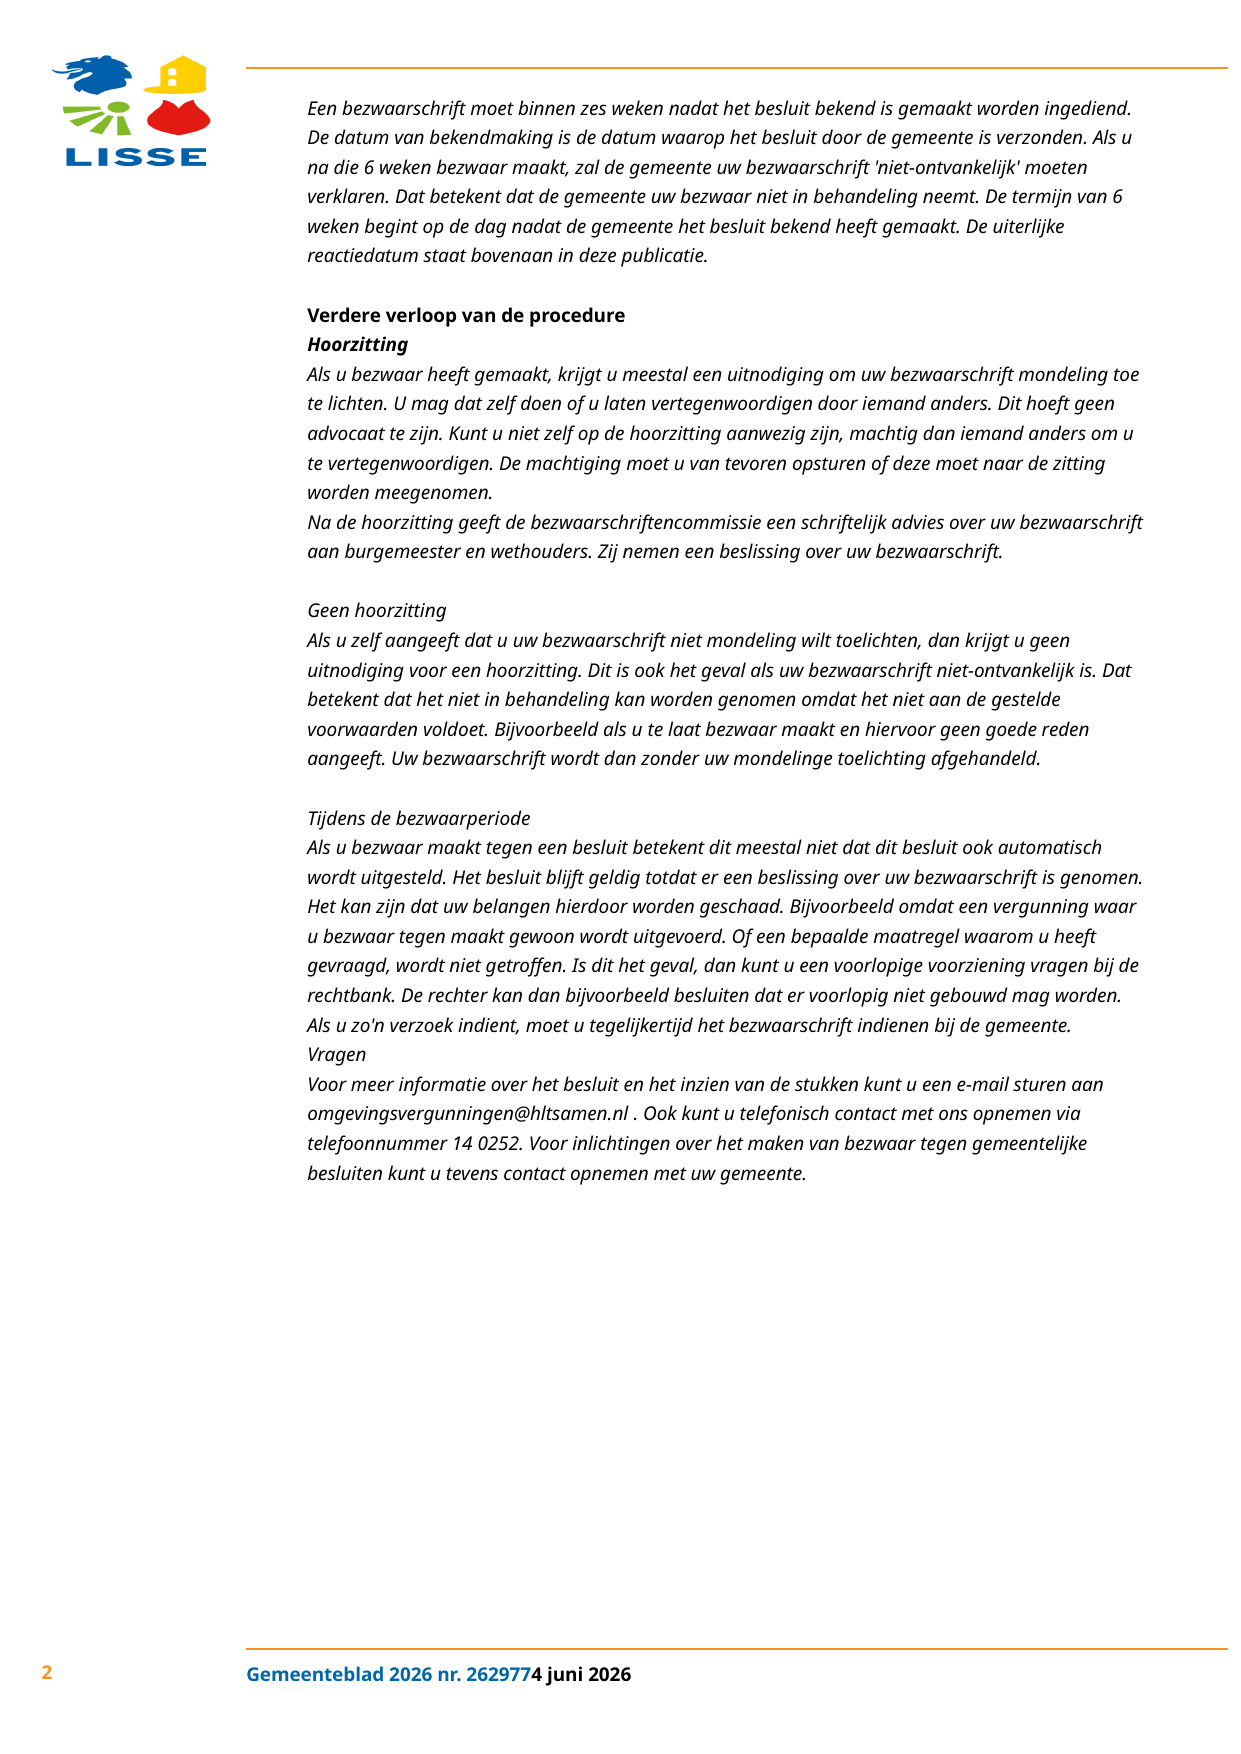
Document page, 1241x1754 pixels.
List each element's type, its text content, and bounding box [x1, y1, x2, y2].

list Na de hoorzitting geeft de bezwaarschriftencommissie een schriftelijk advies over uw bezwaarschrift aan burgemeester en wethouders. Zij nemen een beslissing over uw bezwaarschrift. [248, 509, 1152, 564]
list Hoorzitting [248, 331, 1152, 357]
picture [41, 47, 231, 172]
list Tijdens de bezwaarperiode [248, 805, 1152, 831]
list Als u bezwaar heeft gemaakt, krijgt u meestal een uitnodiging om uw bezwaarschrift mondeling toe te lichten. U mag dat zelf doen of u laten vertegenwoordigen door iemand anders. Dit hoeft geen advocaat te zijn. Kunt u niet zelf op de hoorzitting aanwezig zijn, machtig dan iemand anders om u te vertegenwoordigen. De machtiging moet u van tevoren opsturen of deze moet naar de zitting worden meegenomen. [248, 361, 1152, 505]
list Voor meer informatie over het besluit en het inzien van de stukken kunt u een e-mail sturen aan omgevingsvergunningen@hltsamen.nl . Ook kunt u telefonisch contact met ons opnemen via telefoonnummer 14 0252. Voor inlichtingen over het maken van bezwaar tegen gemeentelijke besluiten kunt u tevens contact opnemen met uw gemeente. [248, 1071, 1152, 1186]
list Verdere verloop van de procedure [248, 302, 1152, 328]
list Een bezwaarschrift moet binnen zes weken nadat het besluit bekend is gemaakt worden ingediend. De datum van bekendmaking is de datum waarop het besluit door de gemeente is verzonden. Als u na die 6 weken bezwaar maakt, zal de gemeente uw bezwaarschrift 'niet-ontvankelijk' moeten verklaren. Dat betekent dat de gemeente uw bezwaar niet in behandeling neemt. De termijn van 6 weken begint op de dag nadat de gemeente het besluit bekend heeft gemaakt. De uiterlijke reactiedatum staat bovenaan in deze publicatie. [248, 95, 1152, 268]
list Als u bezwaar maakt tegen een besluit betekent dit meestal niet dat dit besluit ook automatisch wordt uitgesteld. Het besluit blijft geldig totdat er een beslissing over uw bezwaarschrift is genomen. Het kan zijn dat uw belangen hierdoor worden geschaad. Bijvoorbeeld omdat een vergunning waar u bezwaar tegen maakt gewoon wordt uitgevoerd. Of een bepaalde maatregel waarom u heeft gevraagd, wordt niet getroffen. Is dit het geval, dan kunt u een voorlopige voorziening vragen bij de rechtbank. De rechter kan dan bijvoorbeeld besluiten dat er voorlopig niet gebouwd mag worden. Als u zo'n verzoek indient, moet u tegelijkertijd het bezwaarschrift indienen bij de gemeente. [248, 834, 1152, 1038]
list Geen hoorzitting [248, 598, 1152, 623]
list Als u zelf aangeeft dat u uw bezwaarschrift niet mondeling wilt toelichten, dan krijgt u geen uitnodiging voor een hoorzitting. Dit is ook het geval als uw bezwaarschrift niet-ontvankelijk is. Dat betekent dat het niet in behandeling kan worden genomen omdat het niet aan de gestelde voorwaarden voldoet. Bijvoorbeeld als u te laat bezwaar maakt en hiervoor geen goede reden aangeeft. Uw bezwaarschrift wordt dan zonder uw mondelinge toelichting afgehandeld. [248, 627, 1152, 771]
list Vragen [248, 1041, 1152, 1067]
